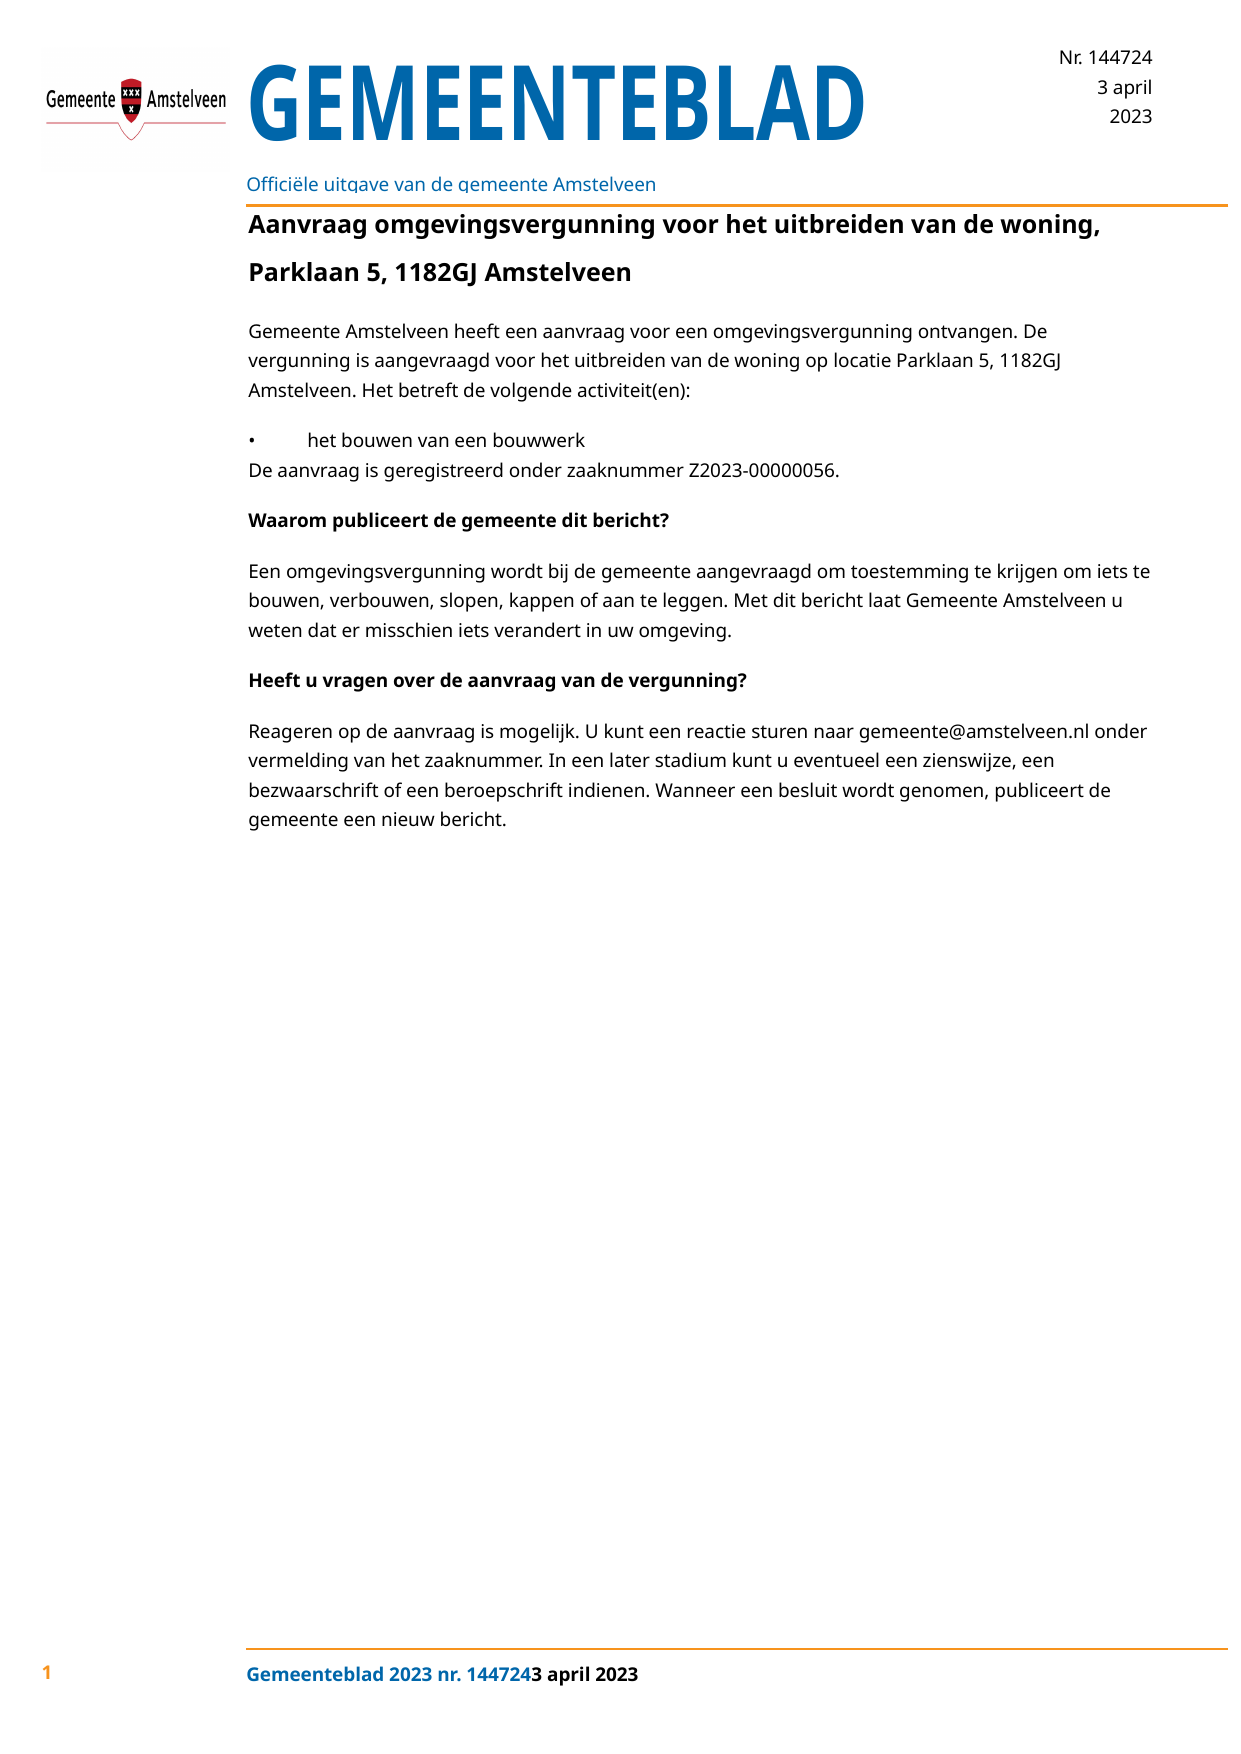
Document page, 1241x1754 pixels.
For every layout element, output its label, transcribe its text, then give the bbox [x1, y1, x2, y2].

text Een omgevingsvergunning wordt bij de gemeente aangevraagd om toestemming te krijgen om iets te bouwen, verbouwen, slopen, kappen of aan te leggen. Met dit bericht laat Gemeente Amstelveen u weten dat er misschien iets verandert in uw omgeving. [248, 558, 1152, 643]
text Reageren op de aanvraag is mogelijk. U kunt een reactie sturen naar gemeente@amstelveen.nl onder vermelding van het zaaknummer. In een later stadium kunt u eventueel een zienswijze, een bezwaarschrift of een beroepschrift indienen. Wanneer een besluit wordt genomen, publiceert de gemeente een nieuw bericht. [248, 718, 1152, 832]
text Heeft u vragen over de aanvraag van de vergunning? [248, 667, 1152, 693]
text Waarom publiceert de gemeente dit bericht? [248, 507, 1152, 533]
text Aanvraag omgevingsvergunning voor het uitbreiden van de woning, Parklaan 5, 1182GJ Amstelveen [248, 207, 1152, 288]
text De aanvraag is geregistreerd onder zaaknummer Z2023-00000056. [248, 457, 1152, 483]
list het bouwen van een bouwwerk [248, 427, 1152, 453]
text Gemeente Amstelveen heeft een aanvraag voor een omgevingsvergunning ontvangen. De vergunning is aangevraagd voor het uitbreiden van de woning op locatie Parklaan 5, 1182GJ Amstelveen. Het betreft de volgende activiteit(en): [248, 318, 1152, 403]
picture [41, 47, 231, 172]
